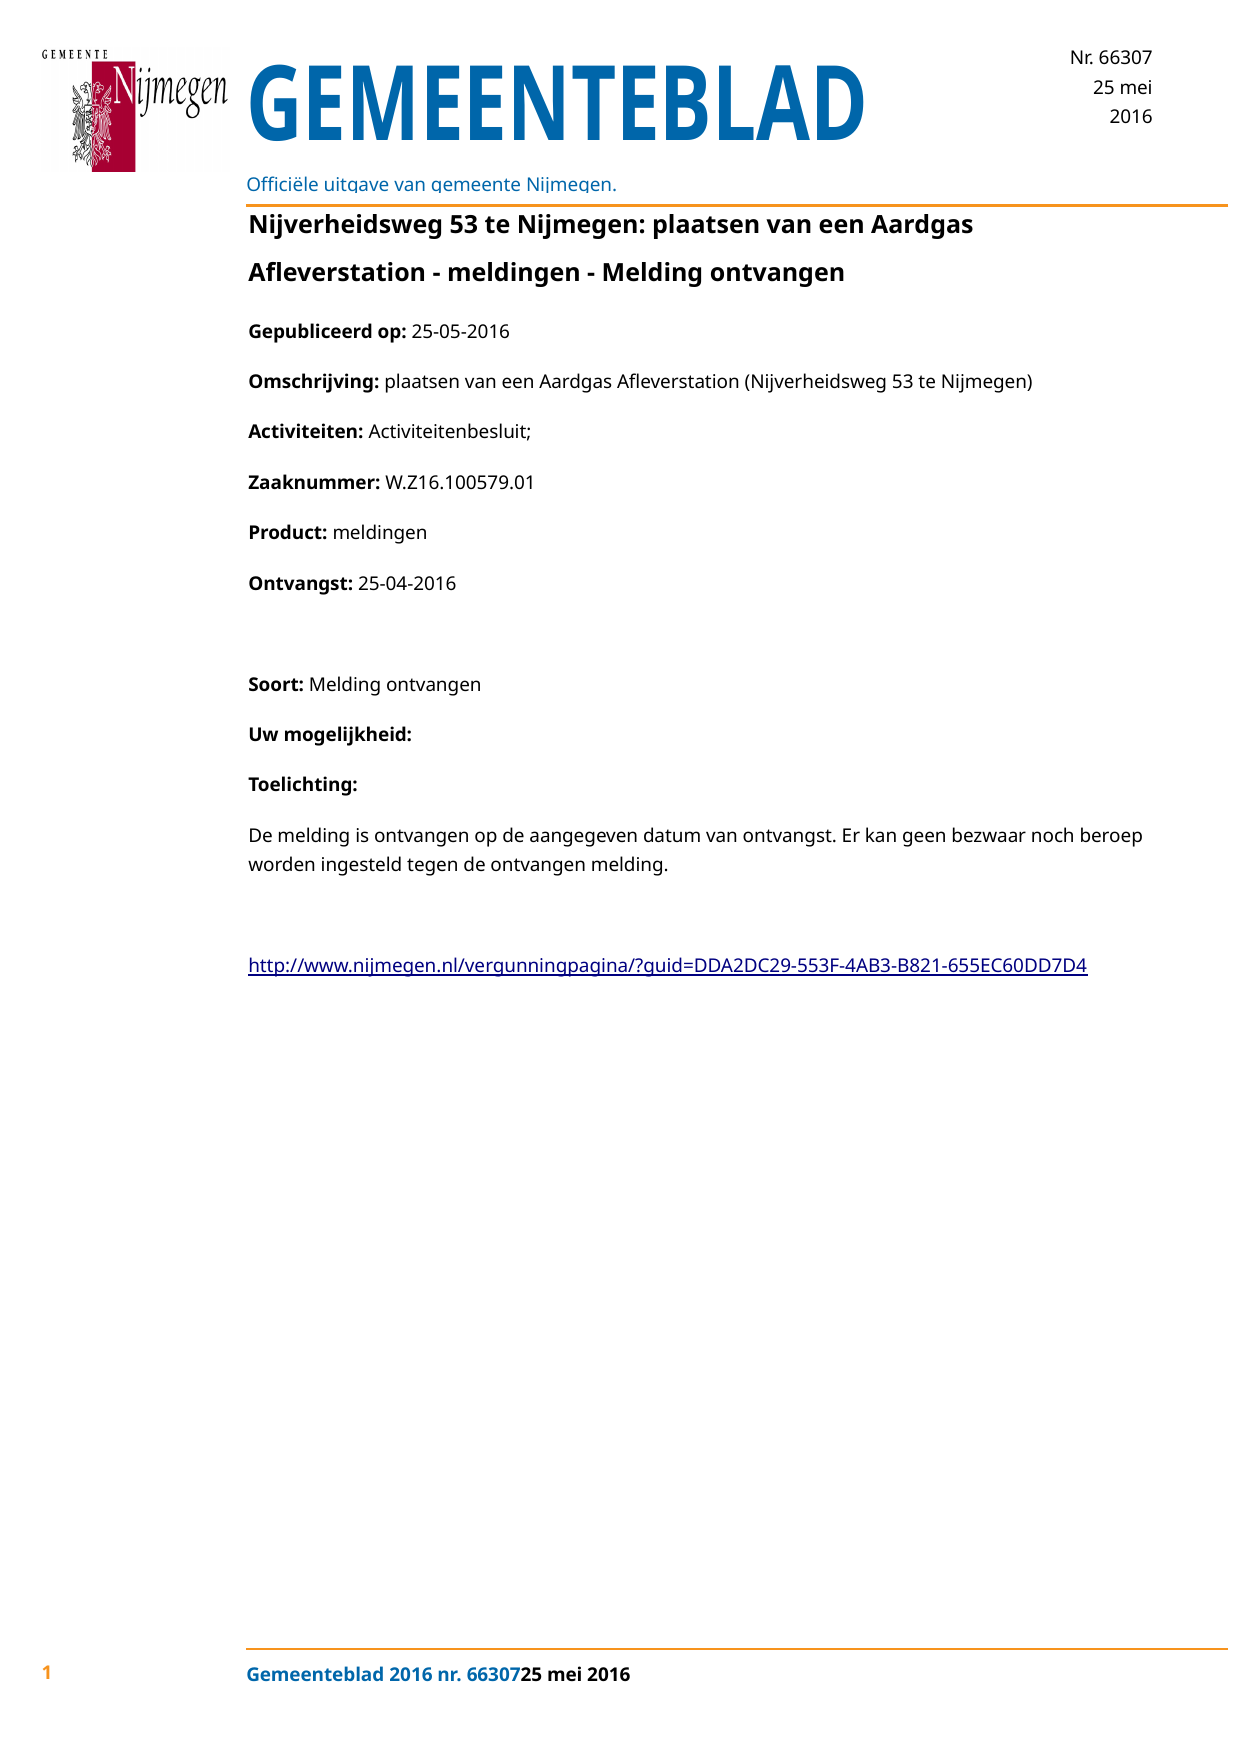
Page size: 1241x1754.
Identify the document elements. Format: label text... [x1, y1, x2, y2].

text Omschrijving: plaatsen van een Aardgas Afleverstation (Nijverheidsweg 53 te Nijmegen) [248, 368, 1152, 394]
text Zaaknummer: W.Z16.100579.01 [248, 469, 1152, 495]
text Toelichting: [248, 772, 1152, 797]
text Gepubliceerd op: 25-05-2016 [248, 318, 1152, 344]
text Soort: Melding ontvangen [248, 671, 1152, 697]
text Product: meldingen [248, 519, 1152, 545]
text Nijverheidsweg 53 te Nijmegen: plaatsen van een Aardgas Afleverstation - meldingen - Melding ontvangen [248, 207, 1152, 288]
text Uw mogelijkheid: [248, 721, 1152, 747]
text De melding is ontvangen op de aangegeven datum van ontvangst. Er kan geen bezwaar noch beroep worden ingesteld tegen de ontvangen melding. [248, 822, 1152, 877]
text http://www.nijmegen.nl/vergunningpagina/?guid=DDA2DC29-553F-4AB3-B821-655EC60DD7D4 [248, 952, 1152, 978]
text Ontvangst: 25-04-2016 [248, 570, 1152, 596]
picture [41, 47, 231, 172]
text Activiteiten: Activiteitenbesluit; [248, 419, 1152, 444]
